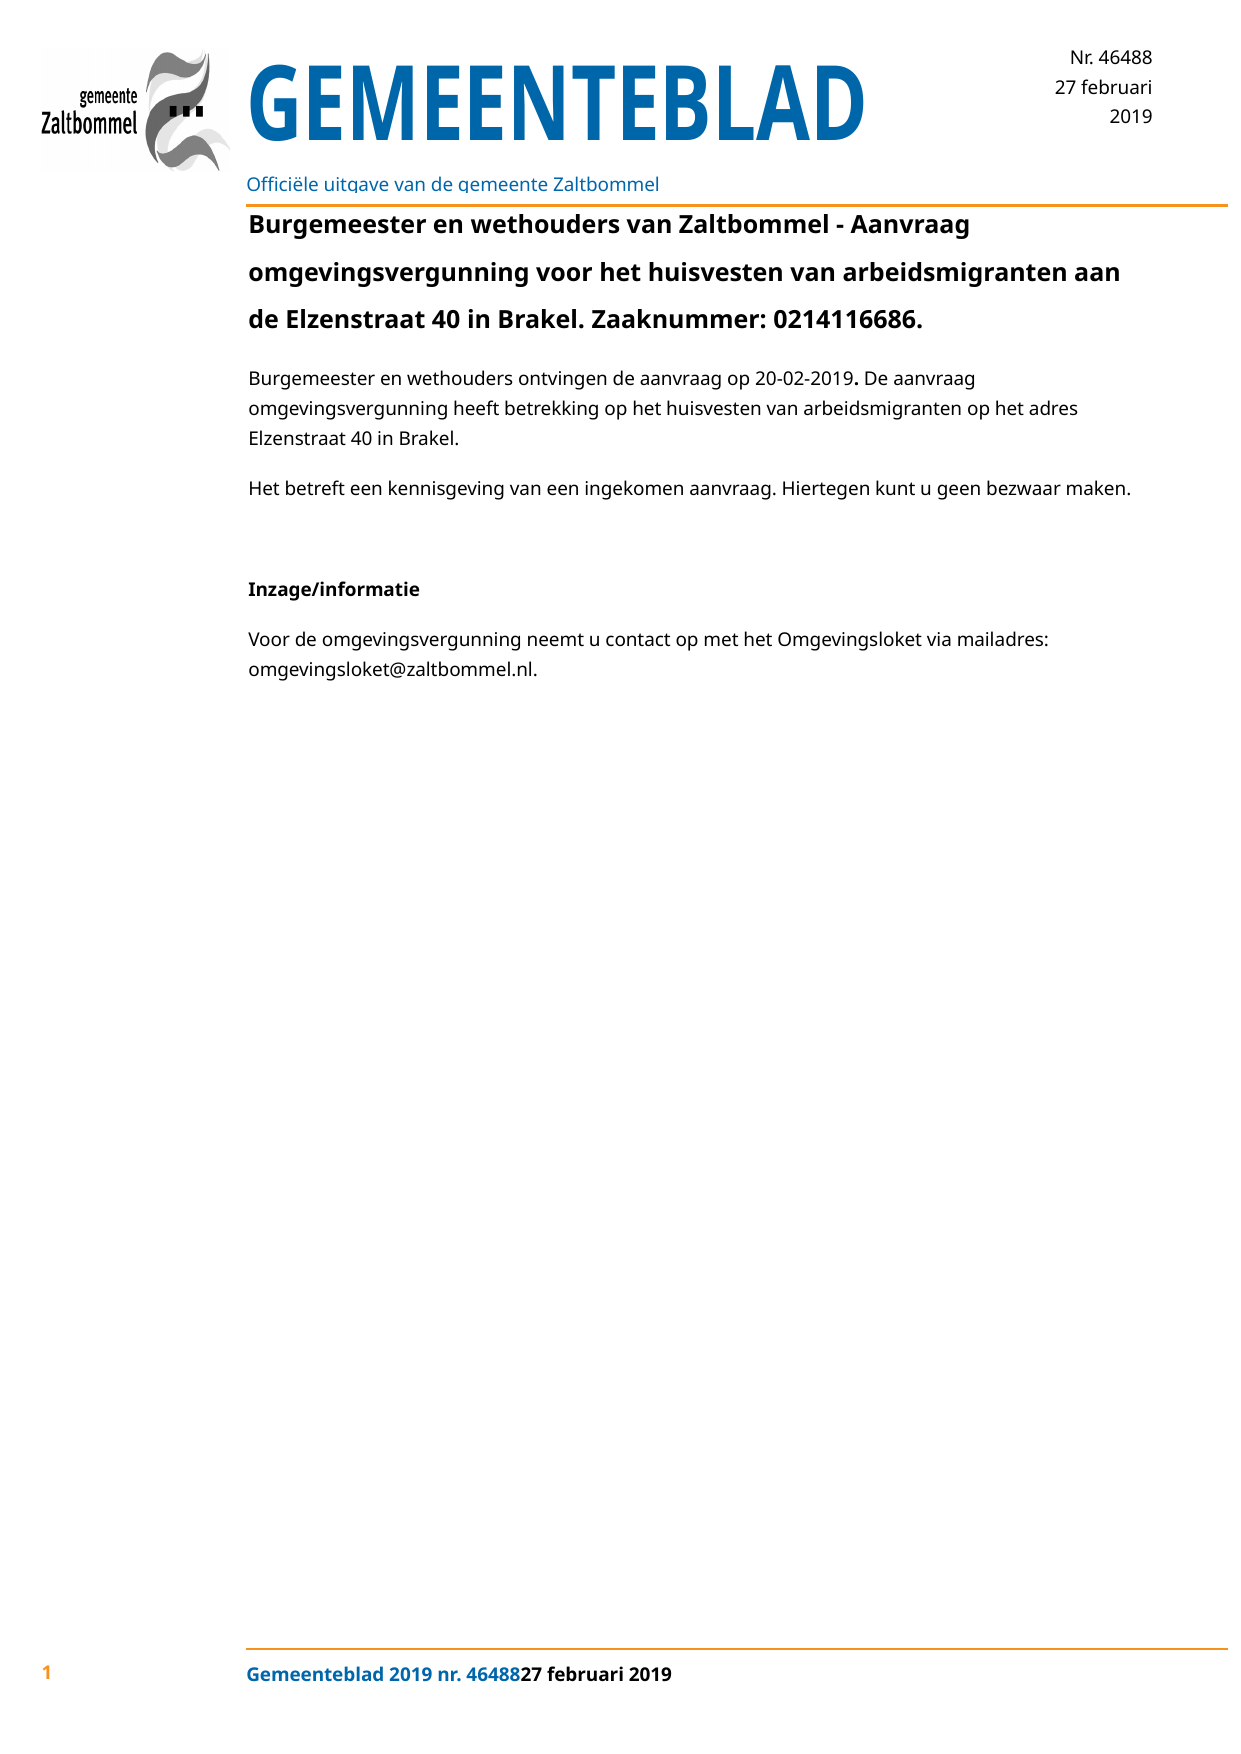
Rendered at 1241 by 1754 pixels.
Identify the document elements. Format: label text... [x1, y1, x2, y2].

text Voor de omgevingsvergunning neemt u contact op met het Omgevingsloket via mailadres: omgevingsloket@zaltbommel.nl. [248, 626, 1152, 682]
text Burgemeester en wethouders ontvingen de aanvraag op 20-02-2019. De aanvraag omgevingsvergunning heeft betrekking op het huisvesten van arbeidsmigranten op het adres Elzenstraat 40 in Brakel. [248, 366, 1152, 450]
text Het betreft een kennisgeving van een ingekomen aanvraag. Hiertegen kunt u geen bezwaar maken. [248, 475, 1152, 501]
text Burgemeester en wethouders van Zaltbommel - Aanvraag omgevingsvergunning voor het huisvesten van arbeidsmigranten aan de Elzenstraat 40 in Brakel. Zaaknummer: 0214116686. [248, 207, 1152, 336]
picture [41, 47, 231, 172]
text Inzage/informatie [248, 576, 1152, 602]
